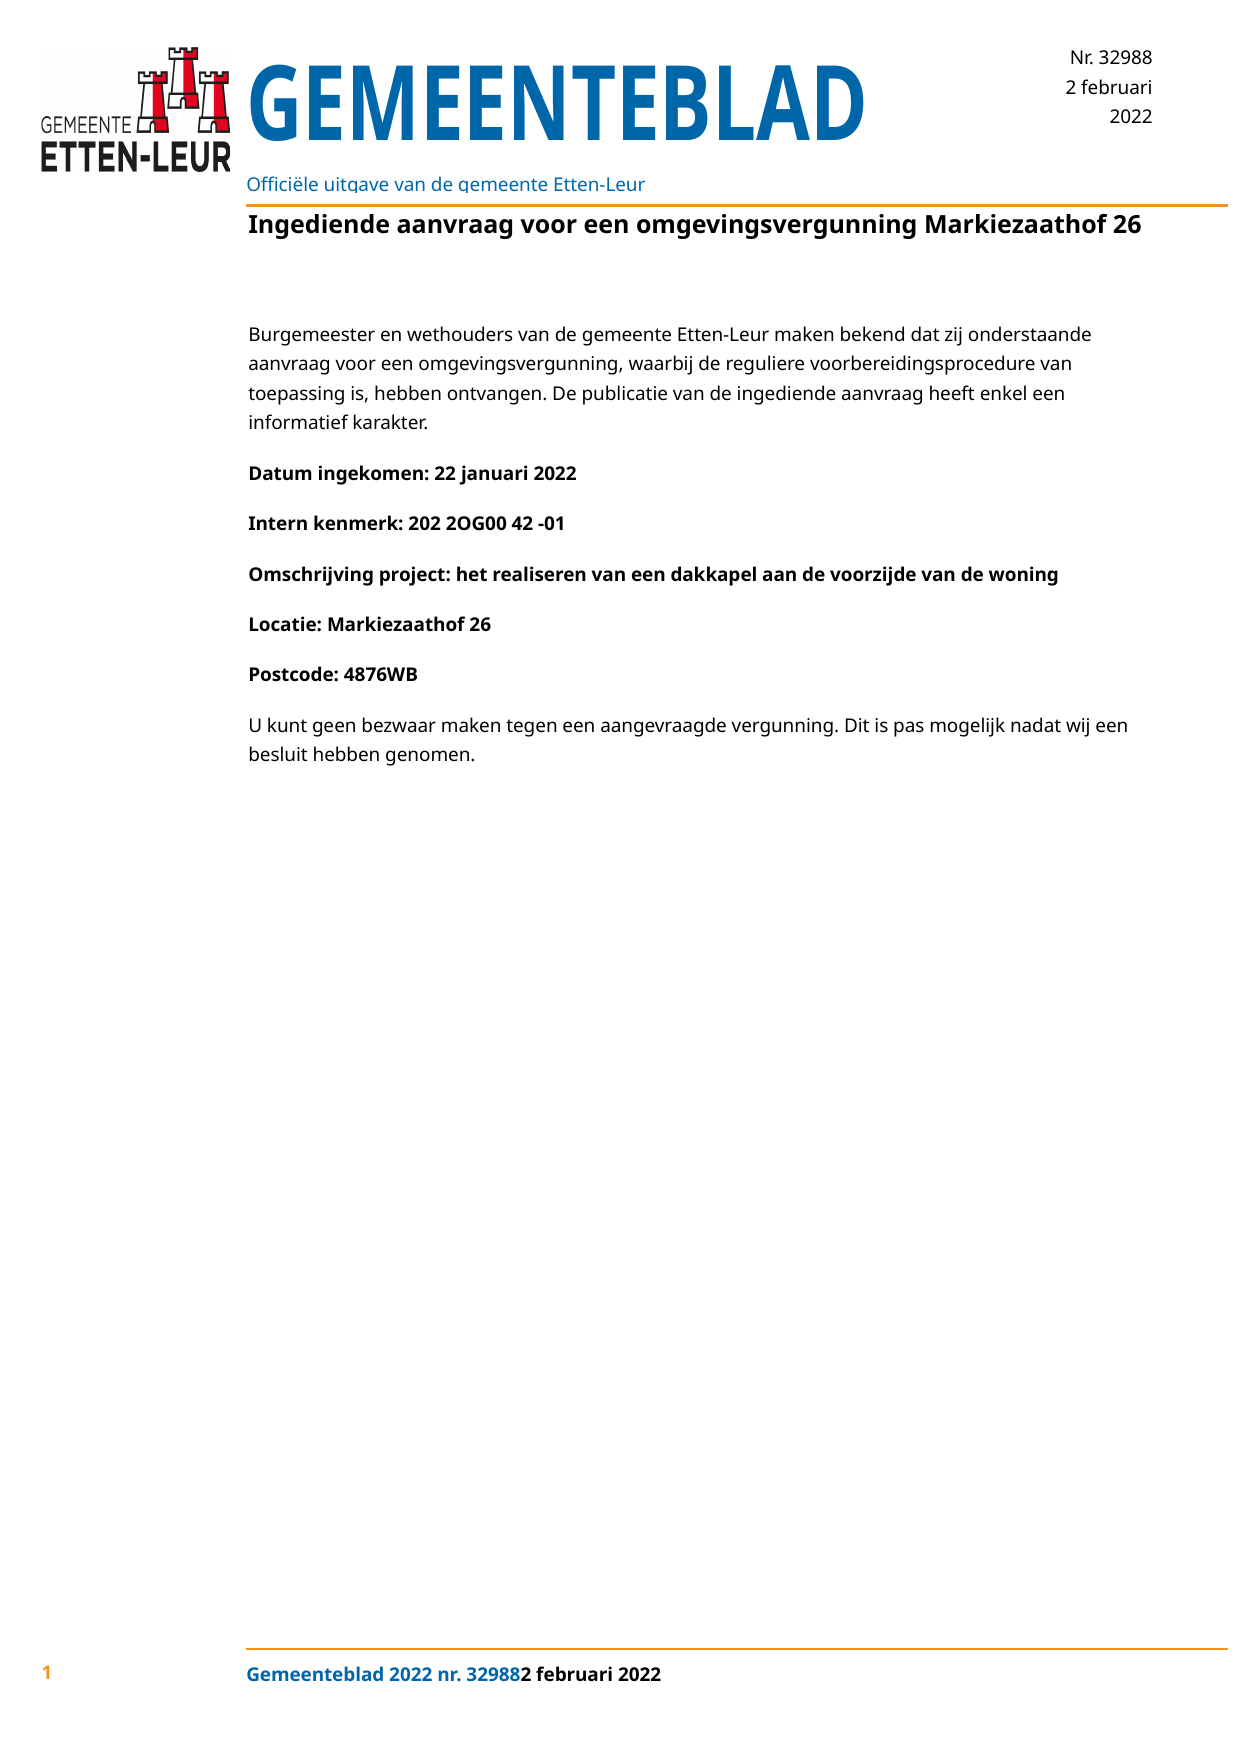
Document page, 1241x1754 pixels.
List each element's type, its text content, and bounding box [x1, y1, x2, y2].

text Locatie: Markiezaathof 26 [248, 611, 1152, 637]
text Intern kenmerk: 202 2OG00 42 -01 [248, 510, 1152, 536]
picture [41, 47, 231, 172]
text Postcode: 4876WB [248, 662, 1152, 687]
text Omschrijving project: het realiseren van een dakkapel aan de voorzijde van de woning [248, 561, 1152, 586]
text Datum ingekomen: 22 januari 2022 [248, 460, 1152, 486]
text Ingediende aanvraag voor een omgevingsvergunning Markiezaathof 26 [248, 207, 1152, 241]
text U kunt geen bezwaar maken tegen een aangevraagde vergunning. Dit is pas mogelijk nadat wij een besluit hebben genomen. [248, 712, 1152, 767]
text Burgemeester en wethouders van de gemeente Etten-Leur maken bekend dat zij onderstaande aanvraag voor een omgevingsvergunning, waarbij de reguliere voorbereidingsprocedure van toepassing is, hebben ontvangen. De publicatie van de ingediende aanvraag heeft enkel een informatief karakter. [248, 321, 1152, 435]
